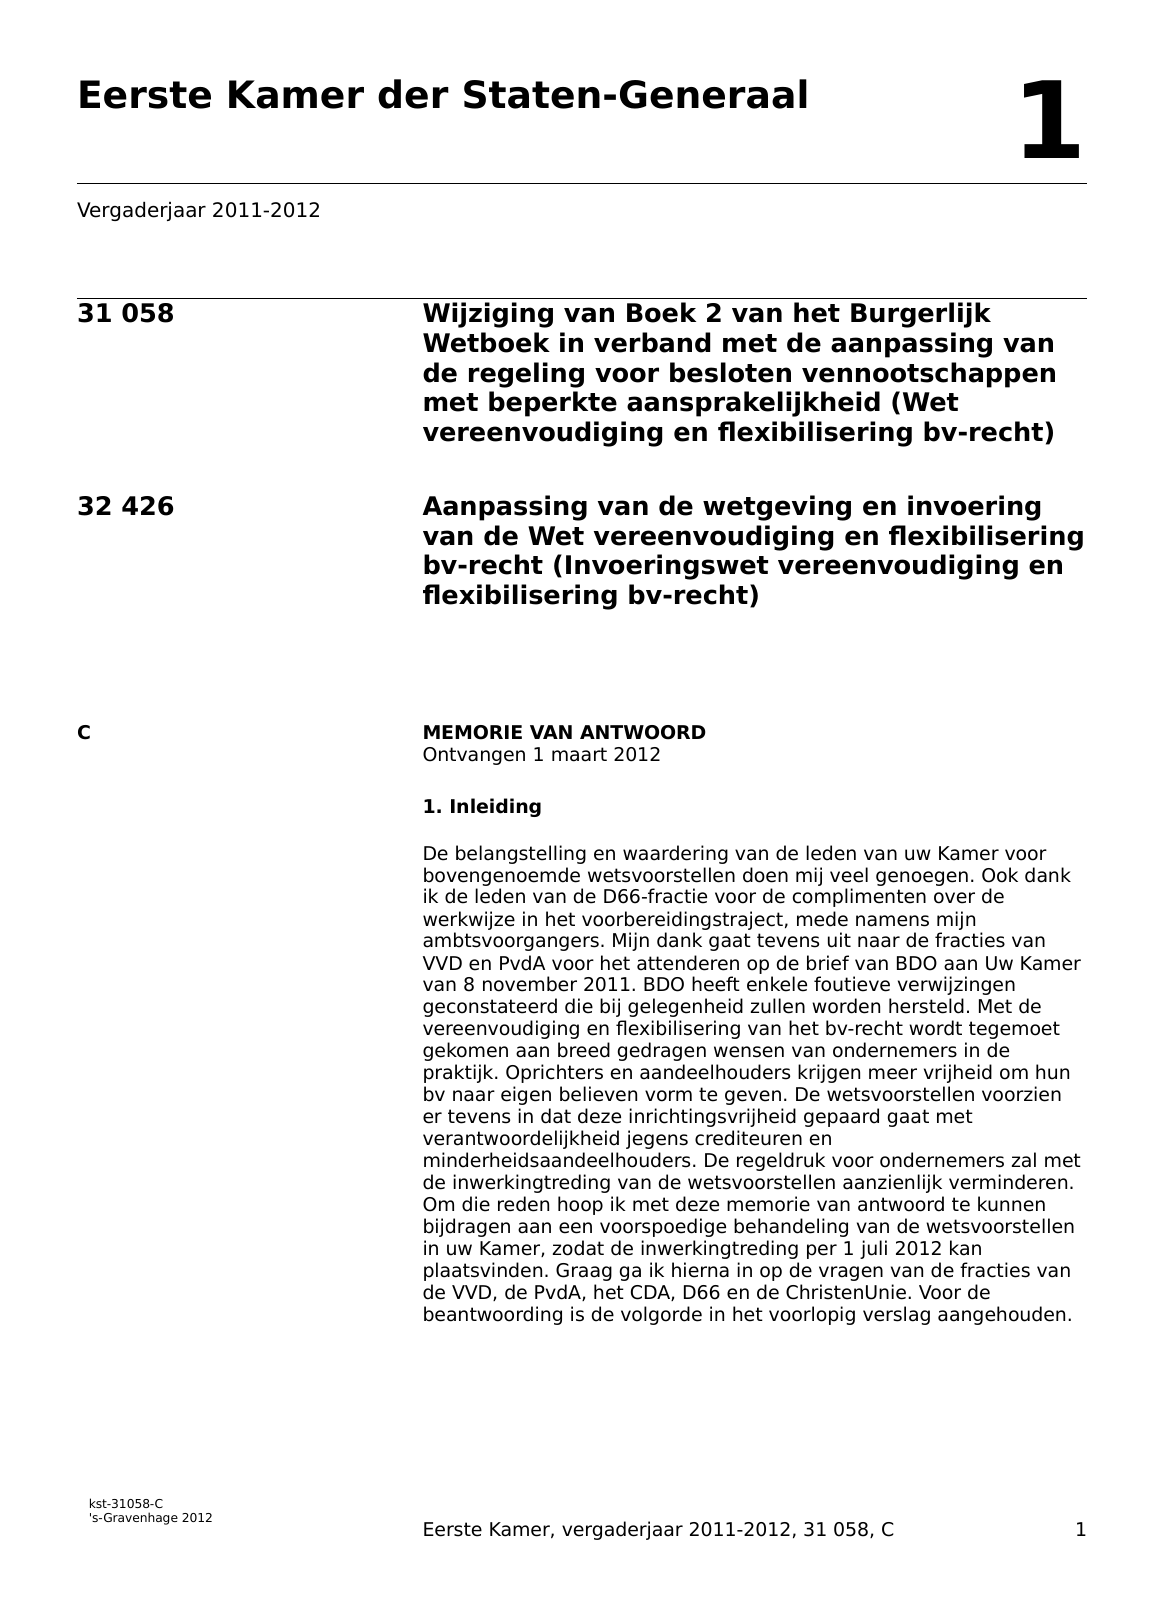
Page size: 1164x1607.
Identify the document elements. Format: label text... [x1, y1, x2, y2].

subtitle 31 058 Wijziging van Boek 2 van het Burgerlijk Wetboek in verband met de aanpassing van de regeling voor besloten vennootschappen met beperkte aansprakelijkheid (Wet vereenvoudiging en flexibilisering bv-recht) [77, 299, 1087, 447]
subtitle C MEMORIE VAN ANTWOORD [77, 722, 1087, 743]
subtitle 1. Inleiding [422, 796, 1087, 817]
text 's-Gravenhage 2012 [88, 1511, 323, 1525]
text Ontvangen 1 maart 2012 [422, 743, 1087, 766]
table_cell Vergaderjaar 2011-2012 [77, 184, 1087, 298]
table_header 1 [886, 59, 1087, 183]
subtitle 32 426 Aanpassing van de wetgeving en invoering van de Wet vereenvoudiging en flexibilisering bv-recht (Invoeringswet vereenvoudiging en flexibilisering bv-recht) [77, 492, 1087, 611]
text kst-31058-C [88, 1497, 323, 1511]
table_header Eerste Kamer der Staten-Generaal [77, 59, 886, 183]
text De belangstelling en waardering van de leden van uw Kamer voor bovengenoemde wetsvoorstellen doen mij veel genoegen. Ook dank ik de leden van de D66-fractie voor de complimenten over de werkwijze in het voorbereidingstraject, mede namens mijn ambtsvoorgangers. Mijn dank gaat tevens uit naar de fracties van VVD en PvdA voor het attenderen op de brief van BDO aan Uw Kamer van 8 november 2011. BDO heeft enkele foutieve verwijzingen geconstateerd die bij gelegenheid zullen worden hersteld. Met de vereenvoudiging en flexibilisering van het bv-recht wordt tegemoet gekomen aan breed gedragen wensen van ondernemers in de praktijk. Oprichters en aandeelhouders krijgen meer vrijheid om hun bv naar eigen believen vorm te geven. De wetsvoorstellen voorzien er tevens in dat deze inrichtingsvrijheid gepaard gaat met verantwoordelijkheid jegens crediteuren en minderheidsaandeelhouders. De regeldruk voor ondernemers zal met de inwerkingtreding van de wetsvoorstellen aanzienlijk verminderen. Om die reden hoop ik met deze memorie van antwoord te kunnen bijdragen aan een voorspoedige behandeling van de wetsvoorstellen in uw Kamer, zodat de inwerkingtreding per 1 juli 2012 kan plaatsvinden. Graag ga ik hierna in op de vragen van de fracties van de VVD, de PvdA, het CDA, D66 en de ChristenUnie. Voor de beantwoording is de volgorde in het voorlopig verslag aangehouden. [422, 842, 1087, 1326]
